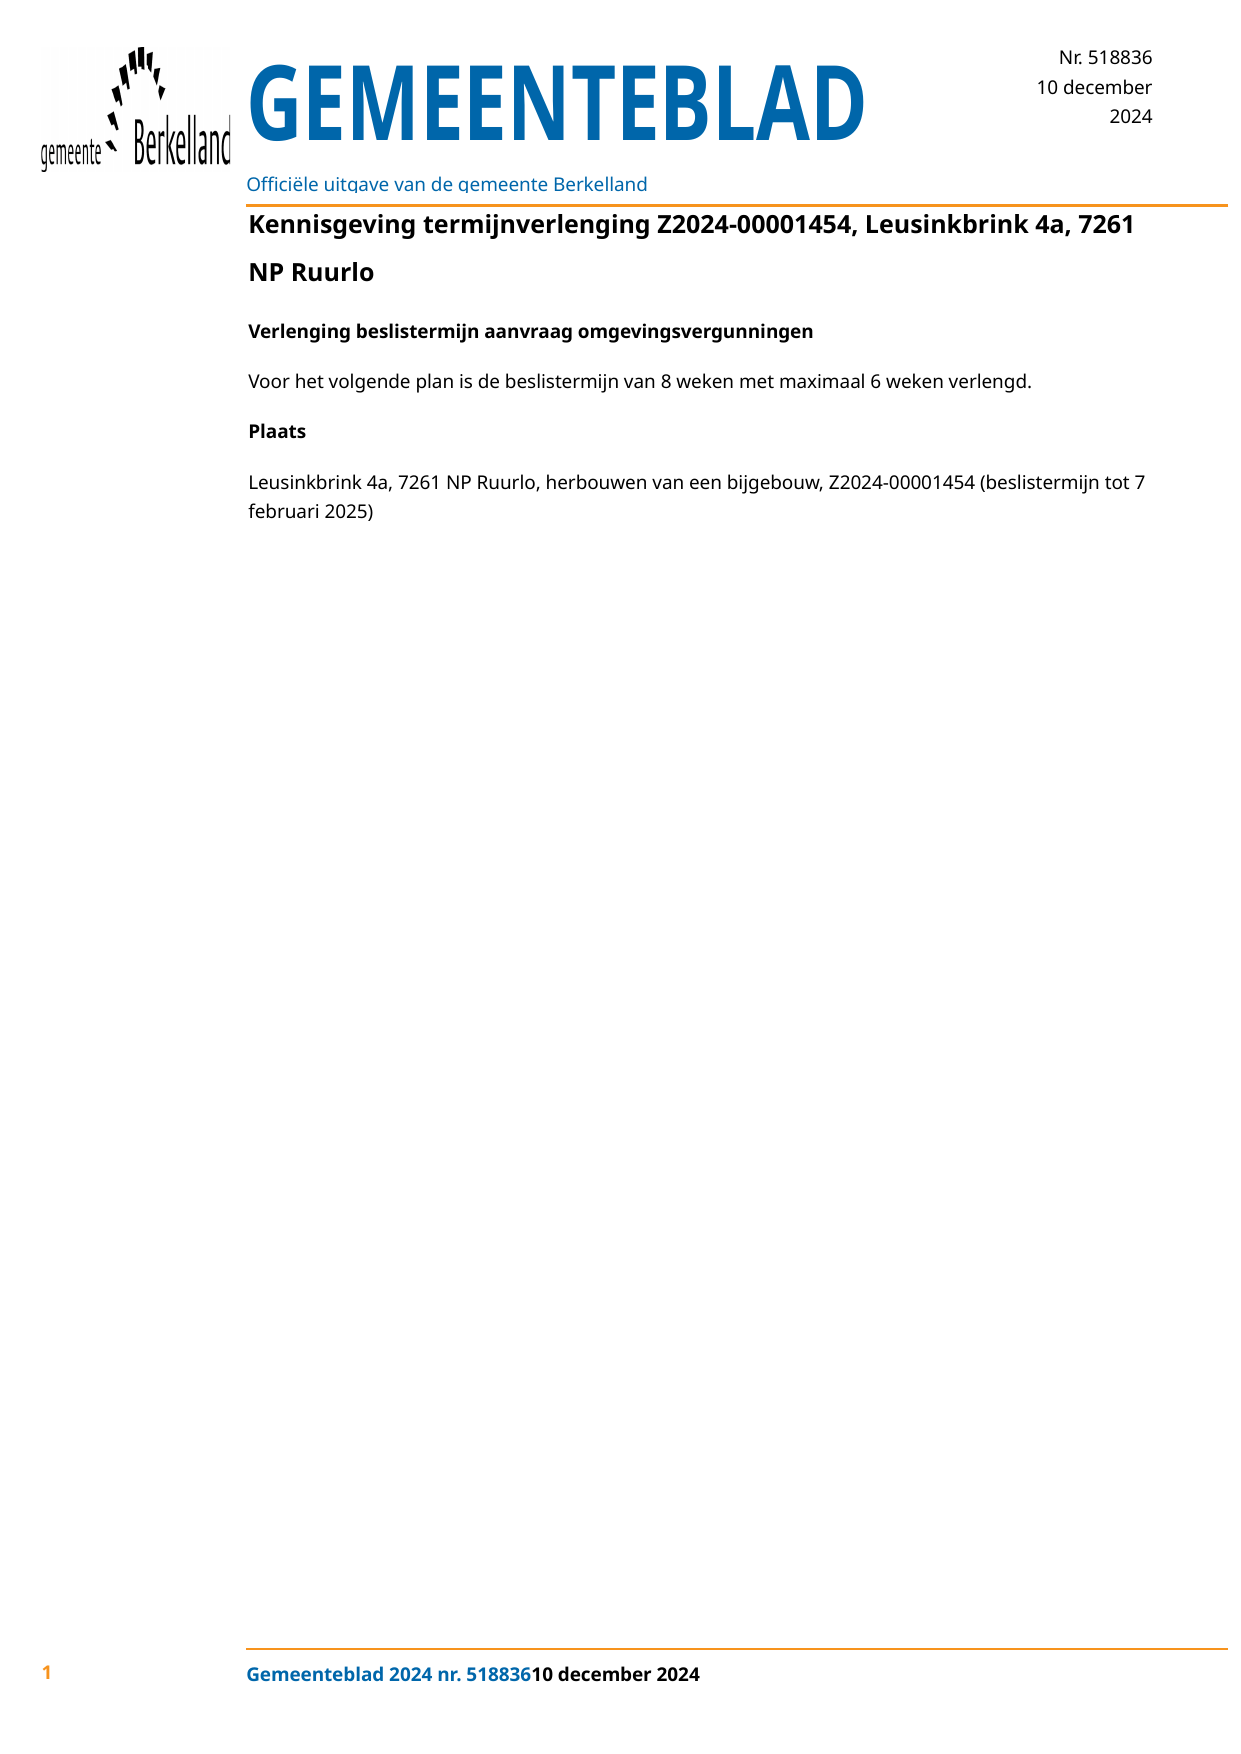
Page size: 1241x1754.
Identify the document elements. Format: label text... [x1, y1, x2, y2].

picture [41, 47, 231, 172]
text Leusinkbrink 4a, 7261 NP Ruurlo, herbouwen van een bijgebouw, Z2024-00001454 (beslistermijn tot 7 februari 2025) [248, 469, 1152, 524]
text Verlenging beslistermijn aanvraag omgevingsvergunningen [248, 318, 1152, 344]
text Kennisgeving termijnverlenging Z2024-00001454, Leusinkbrink 4a, 7261 NP Ruurlo [248, 207, 1152, 288]
text Voor het volgende plan is de beslistermijn van 8 weken met maximaal 6 weken verlengd. [248, 368, 1152, 394]
text Plaats [248, 419, 1152, 444]
